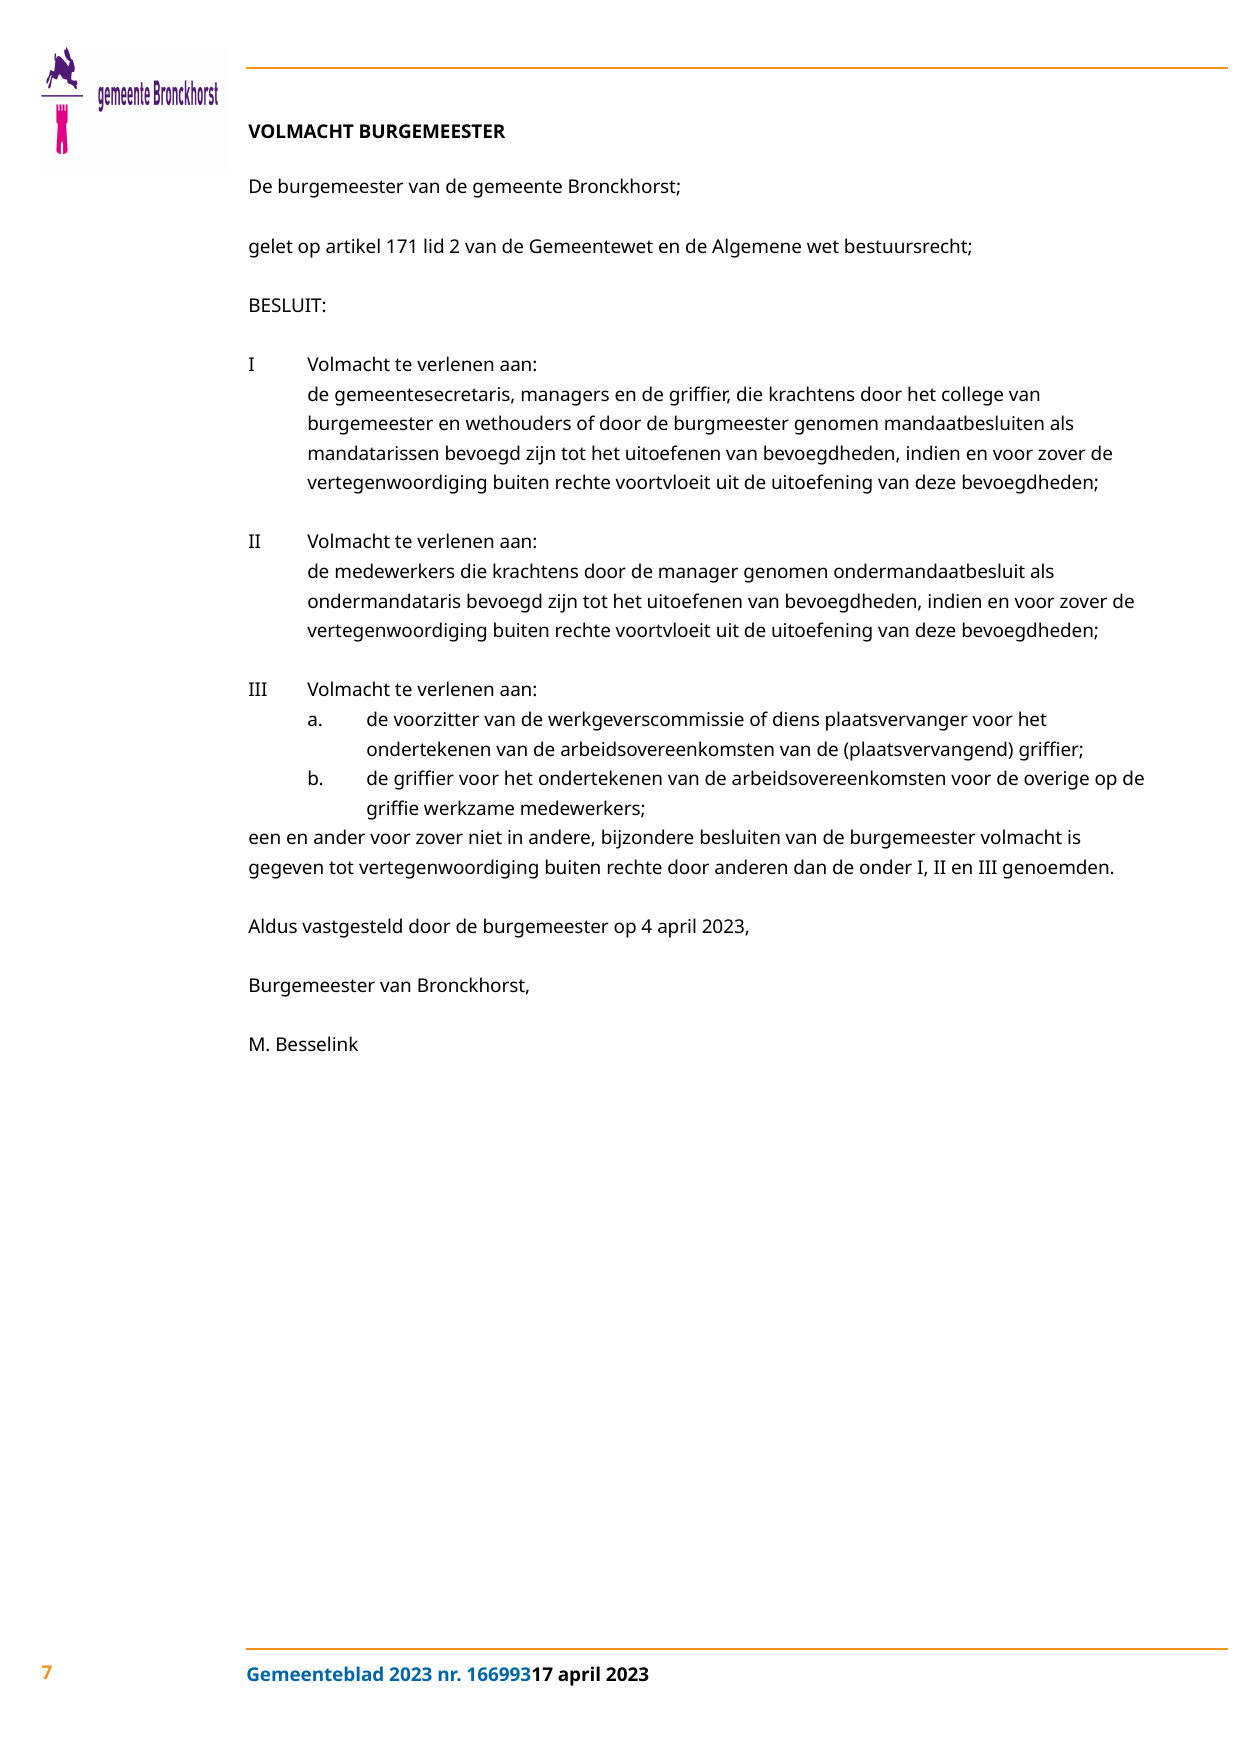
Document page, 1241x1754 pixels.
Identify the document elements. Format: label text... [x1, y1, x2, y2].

text De burgemeester van de gemeente Bronckhorst; [248, 174, 1152, 199]
list Volmacht te verlenen aan: [248, 351, 1152, 377]
text Burgemeester van Bronckhorst, [248, 972, 1152, 998]
list de griffier voor het ondertekenen van de arbeidsovereenkomsten voor de overige op de griffie werkzame medewerkers; [307, 765, 1152, 821]
list Volmacht te verlenen aan: [248, 529, 1152, 554]
text Aldus vastgesteld door de burgemeester op 4 april 2023, [248, 913, 1152, 939]
text M. Besselink [248, 1032, 1152, 1057]
list de medewerkers die krachtens door de manager genomen ondermandaatbesluit als ondermandataris bevoegd zijn tot het uitoefenen van bevoegdheden, indien en voor zover de vertegenwoordiging buiten rechte voortvloeit uit de uitoefening van deze bevoegdheden; [248, 558, 1152, 643]
list de voorzitter van de werkgeverscommissie of diens plaatsvervanger voor het ondertekenen van de arbeidsovereenkomsten van de (plaatsvervangend) griffier; [307, 706, 1152, 762]
text gelet op artikel 171 lid 2 van de Gemeentewet en de Algemene wet bestuursrecht; [248, 233, 1152, 259]
text een en ander voor zover niet in andere, bijzondere besluiten van de burgemeester volmacht is gegeven tot vertegenwoordiging buiten rechte door anderen dan de onder I, II en III genoemden. [248, 824, 1152, 880]
list Volmacht te verlenen aan: [248, 677, 1152, 702]
text BESLUIT: [248, 292, 1152, 318]
list de gemeentesecretaris, managers en de griffier, die krachtens door het college van burgemeester en wethouders of door de burgmeester genomen mandaatbesluiten als mandatarissen bevoegd zijn tot het uitoefenen van bevoegdheden, indien en voor zover de vertegenwoordiging buiten rechte voortvloeit uit de uitoefening van deze bevoegdheden; [248, 381, 1152, 495]
text VOLMACHT BURGEMEESTER [248, 116, 1152, 144]
picture [41, 47, 231, 172]
